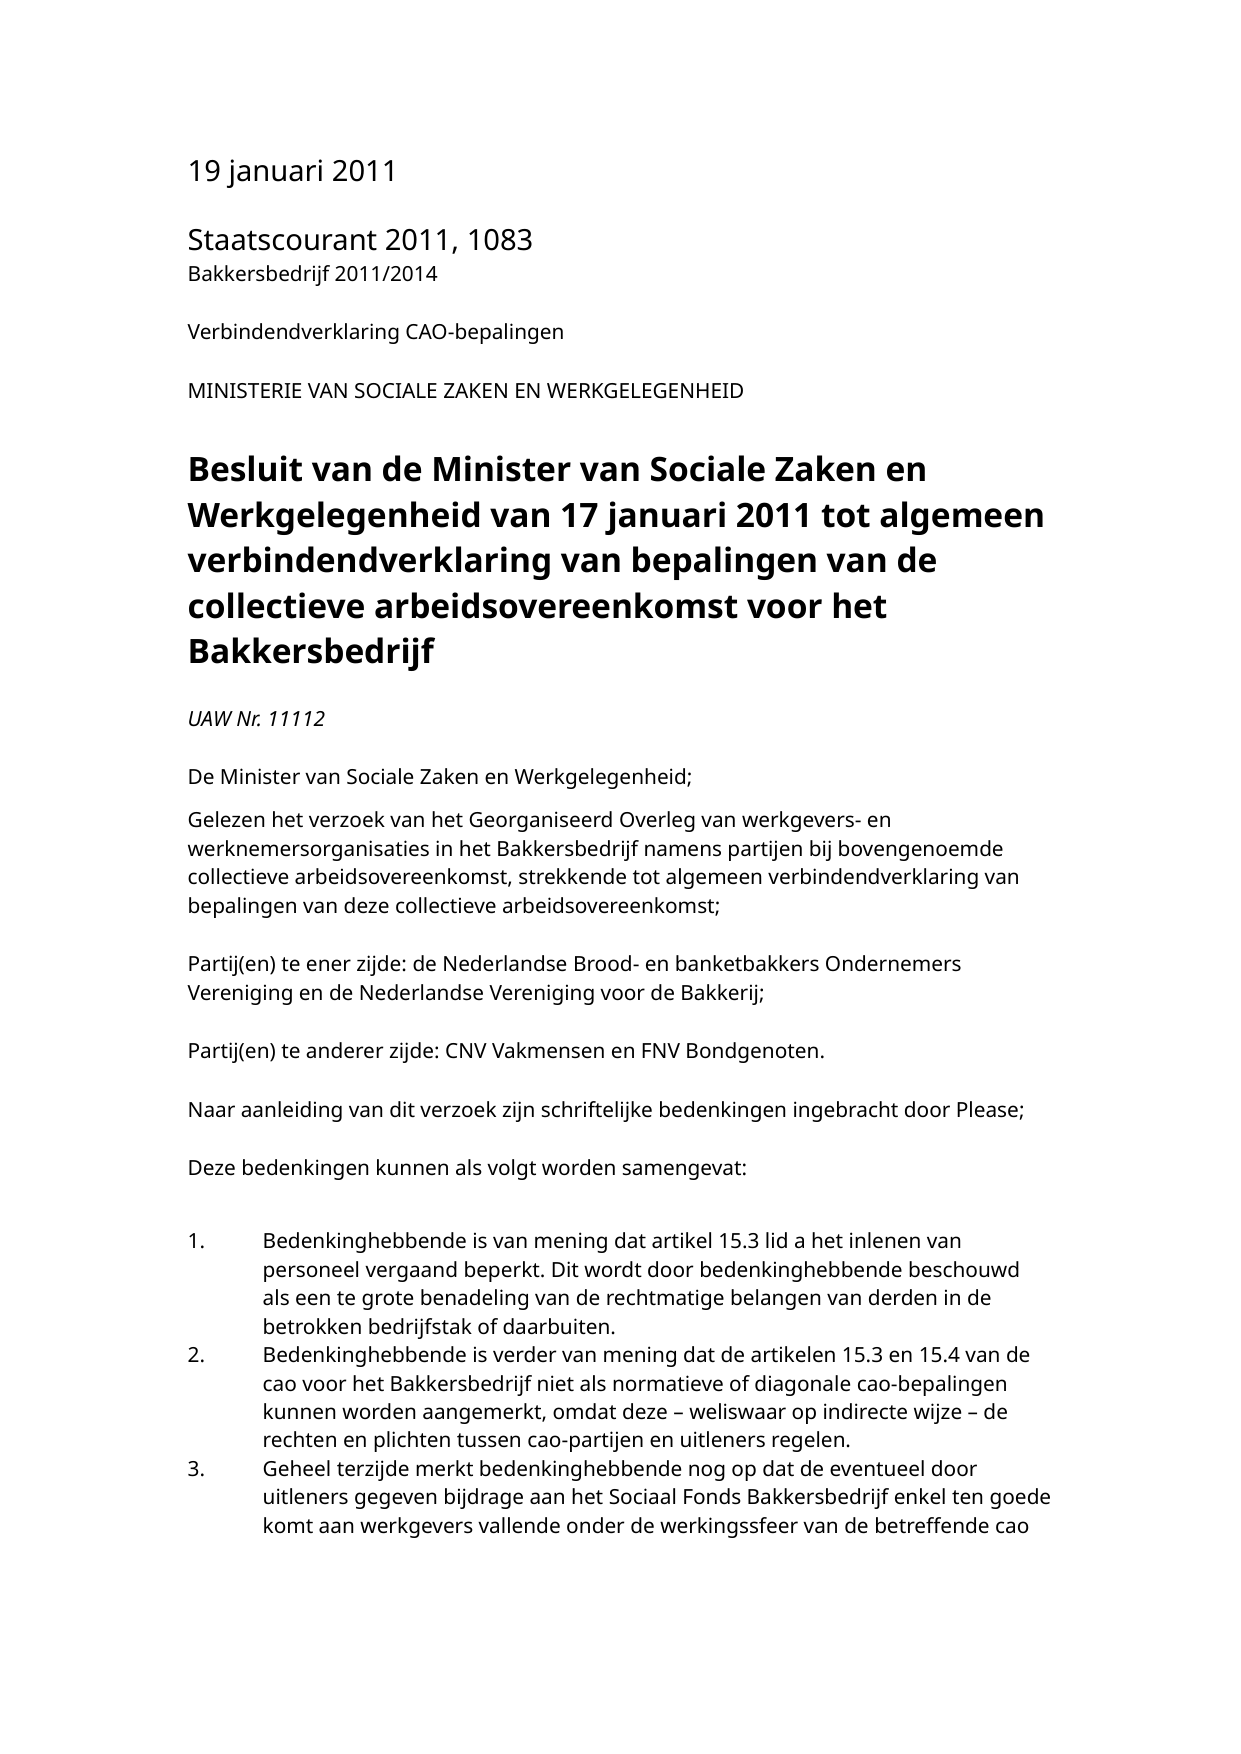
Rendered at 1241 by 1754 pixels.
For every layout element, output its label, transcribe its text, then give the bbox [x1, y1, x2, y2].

text Naar aanleiding van dit verzoek zijn schriftelijke bedenkingen ingebracht door Please; [187, 1095, 1053, 1123]
text De Minister van Sociale Zaken en Werkgelegenheid; [187, 762, 1053, 791]
list Bedenkinghebbende is verder van mening dat de artikelen 15.3 en 15.4 van de cao voor het Bakkersbedrijf niet als normatieve of diagonale cao-bepalingen kunnen worden aangemerkt, omdat deze – weliswaar op indirecte wijze – de rechten en plichten tussen cao-partijen en uitleners regelen. [187, 1340, 1053, 1454]
text Verbindendverklaring CAO-bepalingen [187, 317, 1053, 346]
list Bedenkinghebbende is van mening dat artikel 15.3 lid a het inlenen van personeel vergaand beperkt. Dit wordt door bedenkinghebbende beschouwd als een te grote benadeling van de rechtmatige belangen van derden in de betrokken bedrijfstak of daarbuiten. [187, 1227, 1053, 1340]
subtitle Besluit van de Minister van Sociale Zaken en Werkgelegenheid van 17 januari 2011 tot algemeen verbindendverklaring van bepalingen van de collectieve arbeidsovereenkomst voor het Bakkersbedrijf [187, 446, 1053, 674]
list Geheel terzijde merkt bedenkinghebbende nog op dat de eventueel door uitleners gegeven bijdrage aan het Sociaal Fonds Bakkersbedrijf enkel ten goede komt aan werkgevers vallende onder de werkingssfeer van de betreffende cao [187, 1454, 1053, 1539]
text 19 januari 2011 [187, 150, 1053, 190]
text Gelezen het verzoek van het Georganiseerd Overleg van werkgevers- en werknemersorganisaties in het Bakkersbedrijf namens partijen bij bovengenoemde collectieve arbeidsovereenkomst, strekkende tot algemeen verbindendverklaring van bepalingen van deze collectieve arbeidsovereenkomst; [187, 806, 1053, 919]
text Bakkersbedrijf 2011/2014 [187, 259, 1053, 287]
text Staatscourant 2011, 1083 [187, 219, 1053, 259]
text MINISTERIE VAN SOCIALE ZAKEN EN WERKGELEGENHEID [187, 376, 1053, 404]
text Deze bedenkingen kunnen als volgt worden samengevat: [187, 1153, 1053, 1182]
text Partij(en) te anderer zijde: CNV Vakmensen en FNV Bondgenoten. [187, 1036, 1053, 1065]
text Partij(en) te ener zijde: de Nederlandse Brood- en banketbakkers Ondernemers Vereniging en de Nederlandse Vereniging voor de Bakkerij; [187, 949, 1053, 1006]
text UAW Nr. 11112 [187, 704, 1053, 732]
